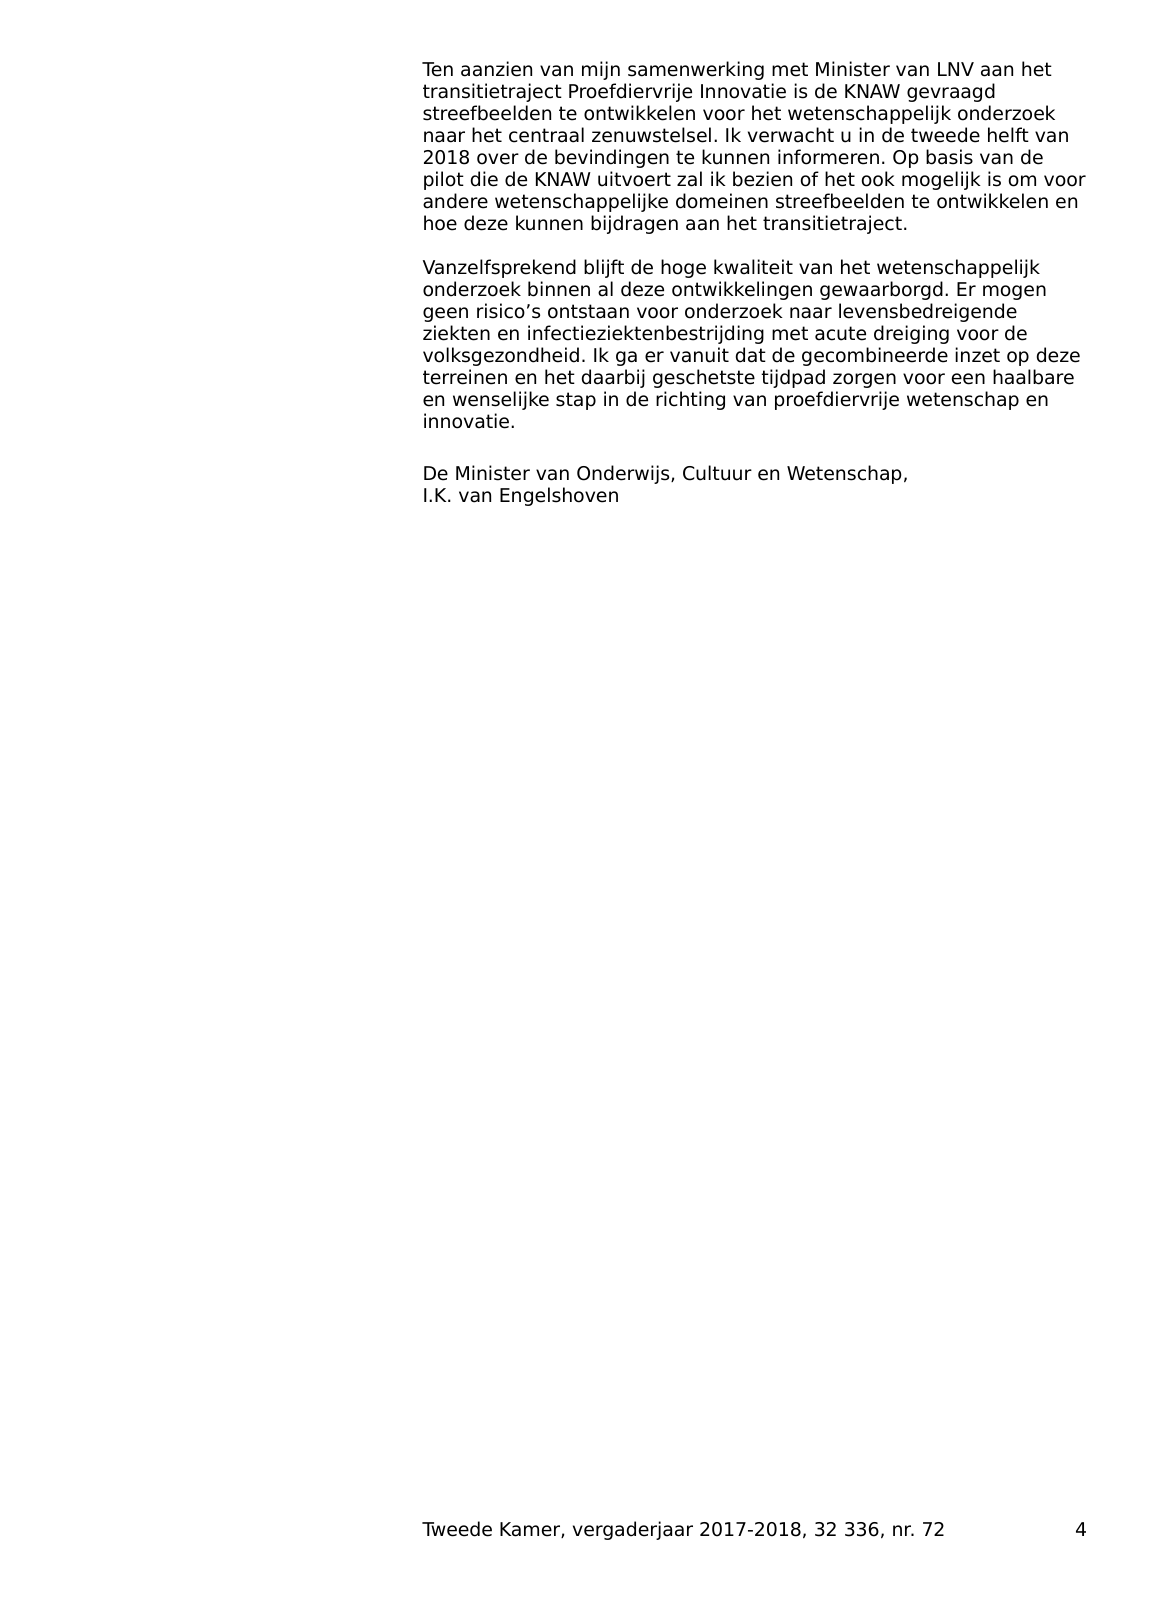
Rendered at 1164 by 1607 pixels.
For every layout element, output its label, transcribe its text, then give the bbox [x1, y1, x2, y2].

text Ten aanzien van mijn samenwerking met Minister van LNV aan het transitietraject Proefdiervrije Innovatie is de KNAW gevraagd streefbeelden te ontwikkelen voor het wetenschappelijk onderzoek naar het centraal zenuwstelsel. Ik verwacht u in de tweede helft van 2018 over de bevindingen te kunnen informeren. Op basis van de pilot die de KNAW uitvoert zal ik bezien of het ook mogelijk is om voor andere wetenschappelijke domeinen streefbeelden te ontwikkelen en hoe deze kunnen bijdragen aan het transitietraject. [422, 59, 1087, 235]
text Vanzelfsprekend blijft de hoge kwaliteit van het wetenschappelijk onderzoek binnen al deze ontwikkelingen gewaarborgd. Er mogen geen risico’s ontstaan voor onderzoek naar levensbedreigende ziekten en infectieziektenbestrijding met acute dreiging voor de volksgezondheid. Ik ga er vanuit dat de gecombineerde inzet op deze terreinen en het daarbij geschetste tijdpad zorgen voor een haalbare en wenselijke stap in de richting van proefdiervrije wetenschap en innovatie. [422, 257, 1087, 433]
text De Minister van Onderwijs, Cultuur en Wetenschap, I.K. van Engelshoven [422, 463, 1087, 507]
